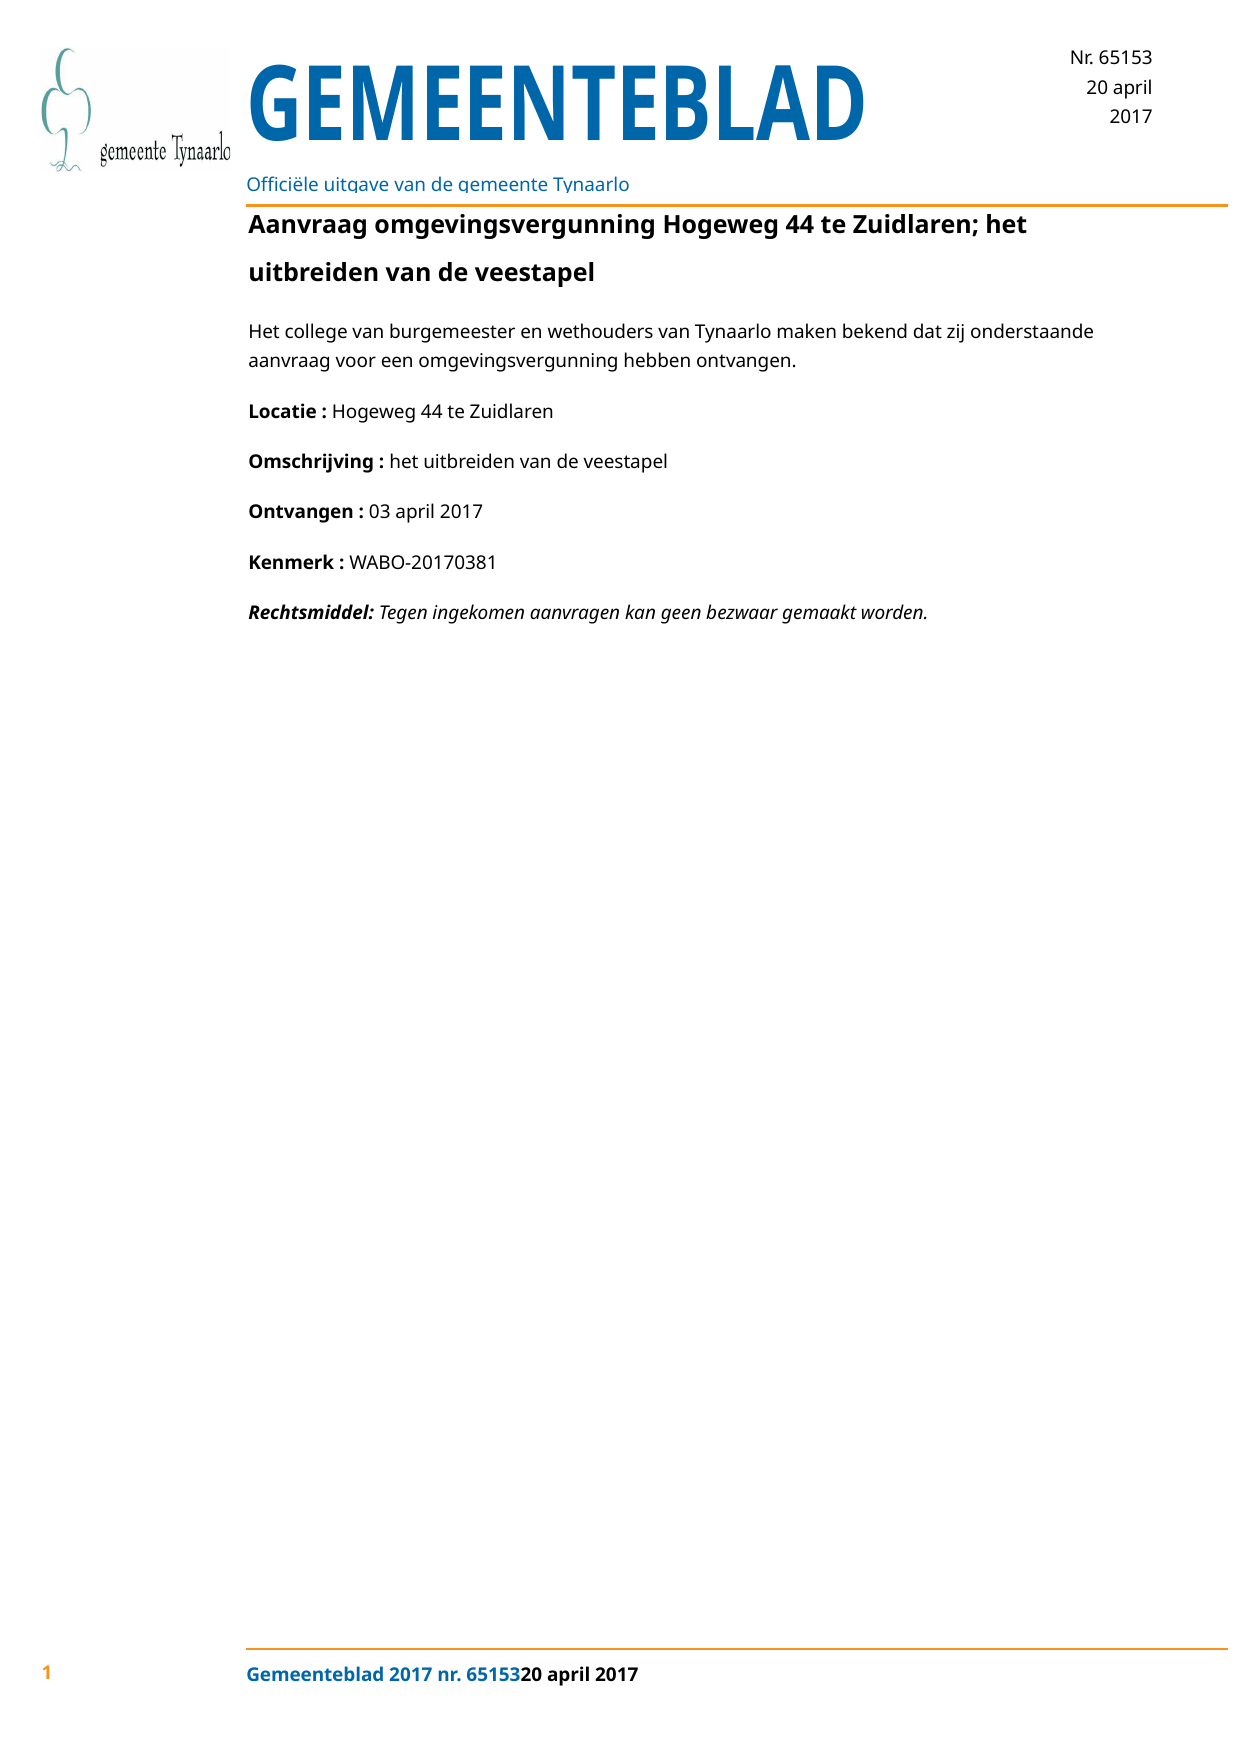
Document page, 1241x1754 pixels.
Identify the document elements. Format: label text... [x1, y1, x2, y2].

picture [41, 47, 231, 172]
text Locatie : Hogeweg 44 te Zuidlaren [248, 398, 1152, 424]
text Omschrijving : het uitbreiden van de veestapel [248, 448, 1152, 474]
text Het college van burgemeester en wethouders van Tynaarlo maken bekend dat zij onderstaande aanvraag voor een omgevingsvergunning hebben ontvangen. [248, 318, 1152, 373]
text Rechtsmiddel: Tegen ingekomen aanvragen kan geen bezwaar gemaakt worden. [248, 599, 1152, 625]
text Aanvraag omgevingsvergunning Hogeweg 44 te Zuidlaren; het uitbreiden van de veestapel [248, 207, 1152, 288]
text Kenmerk : WABO-20170381 [248, 549, 1152, 575]
text Ontvangen : 03 april 2017 [248, 499, 1152, 524]
